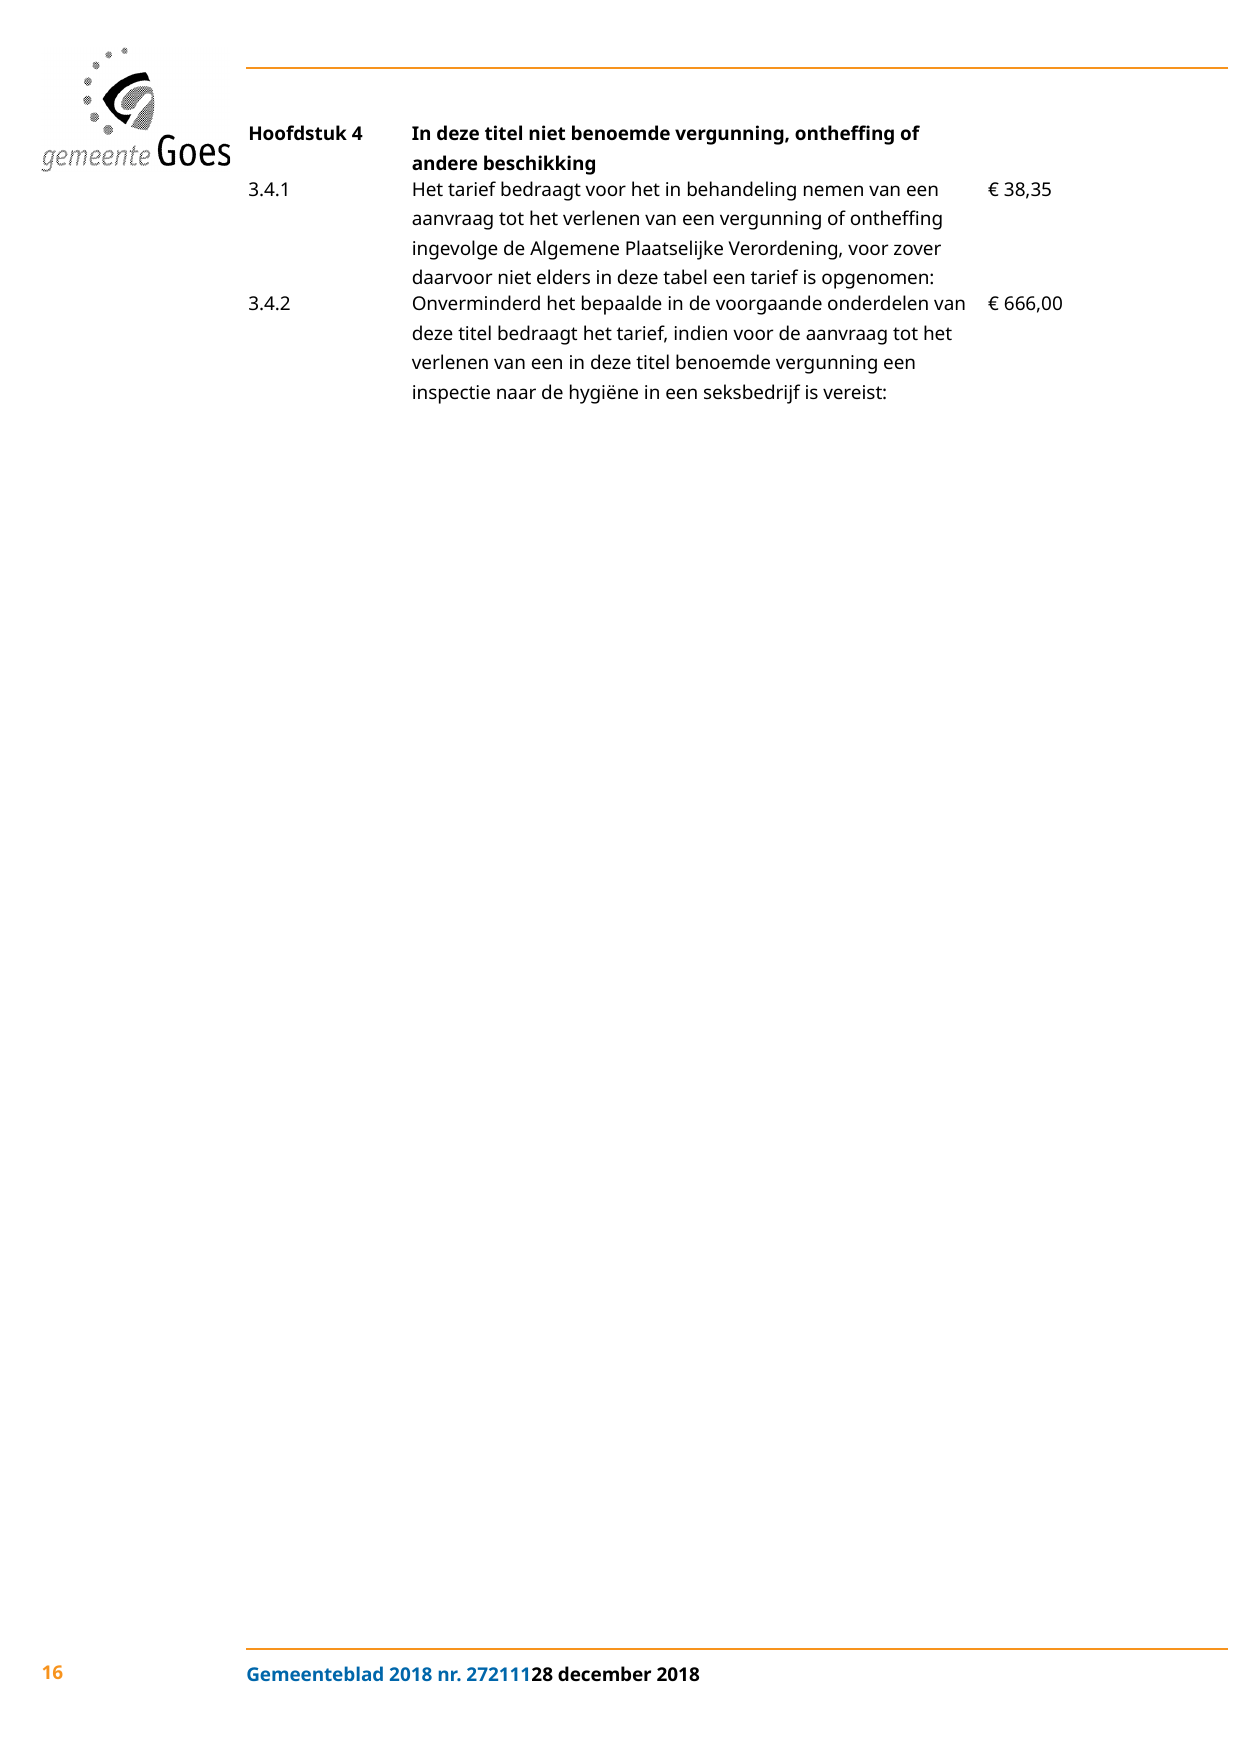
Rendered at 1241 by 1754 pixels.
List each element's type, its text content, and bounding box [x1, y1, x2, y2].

table_cell [412, 95, 988, 121]
table_cell Het tarief bedraagt voor het in behandeling nemen van een aanvraag tot het verlenen van een vergunning of ontheffing ingevolge de Algemene Plaatselijke Verordening, voor zover daarvoor niet elders in deze tabel een tarief is opgenomen: [412, 176, 988, 290]
table_cell In deze titel niet benoemde vergunning, ontheffing of andere beschikking [412, 121, 988, 176]
table_cell [248, 95, 412, 121]
picture [41, 47, 231, 172]
table_cell Onverminderd het bepaalde in de voorgaande onderdelen van deze titel bedraagt het tarief, indien voor de aanvraag tot het verlenen van een in deze titel benoemde vergunning een inspectie naar de hygiëne in een seksbedrijf is vereist: [412, 290, 988, 405]
table_cell 3.4.1 [248, 176, 412, 290]
table_cell 3.4.2 [248, 290, 412, 405]
table_cell [988, 95, 1152, 121]
table_cell € 666,00 [988, 290, 1152, 405]
table_cell Hoofdstuk 4 [248, 121, 412, 176]
table_cell € 38,35 [988, 176, 1152, 290]
table_cell [988, 121, 1152, 176]
